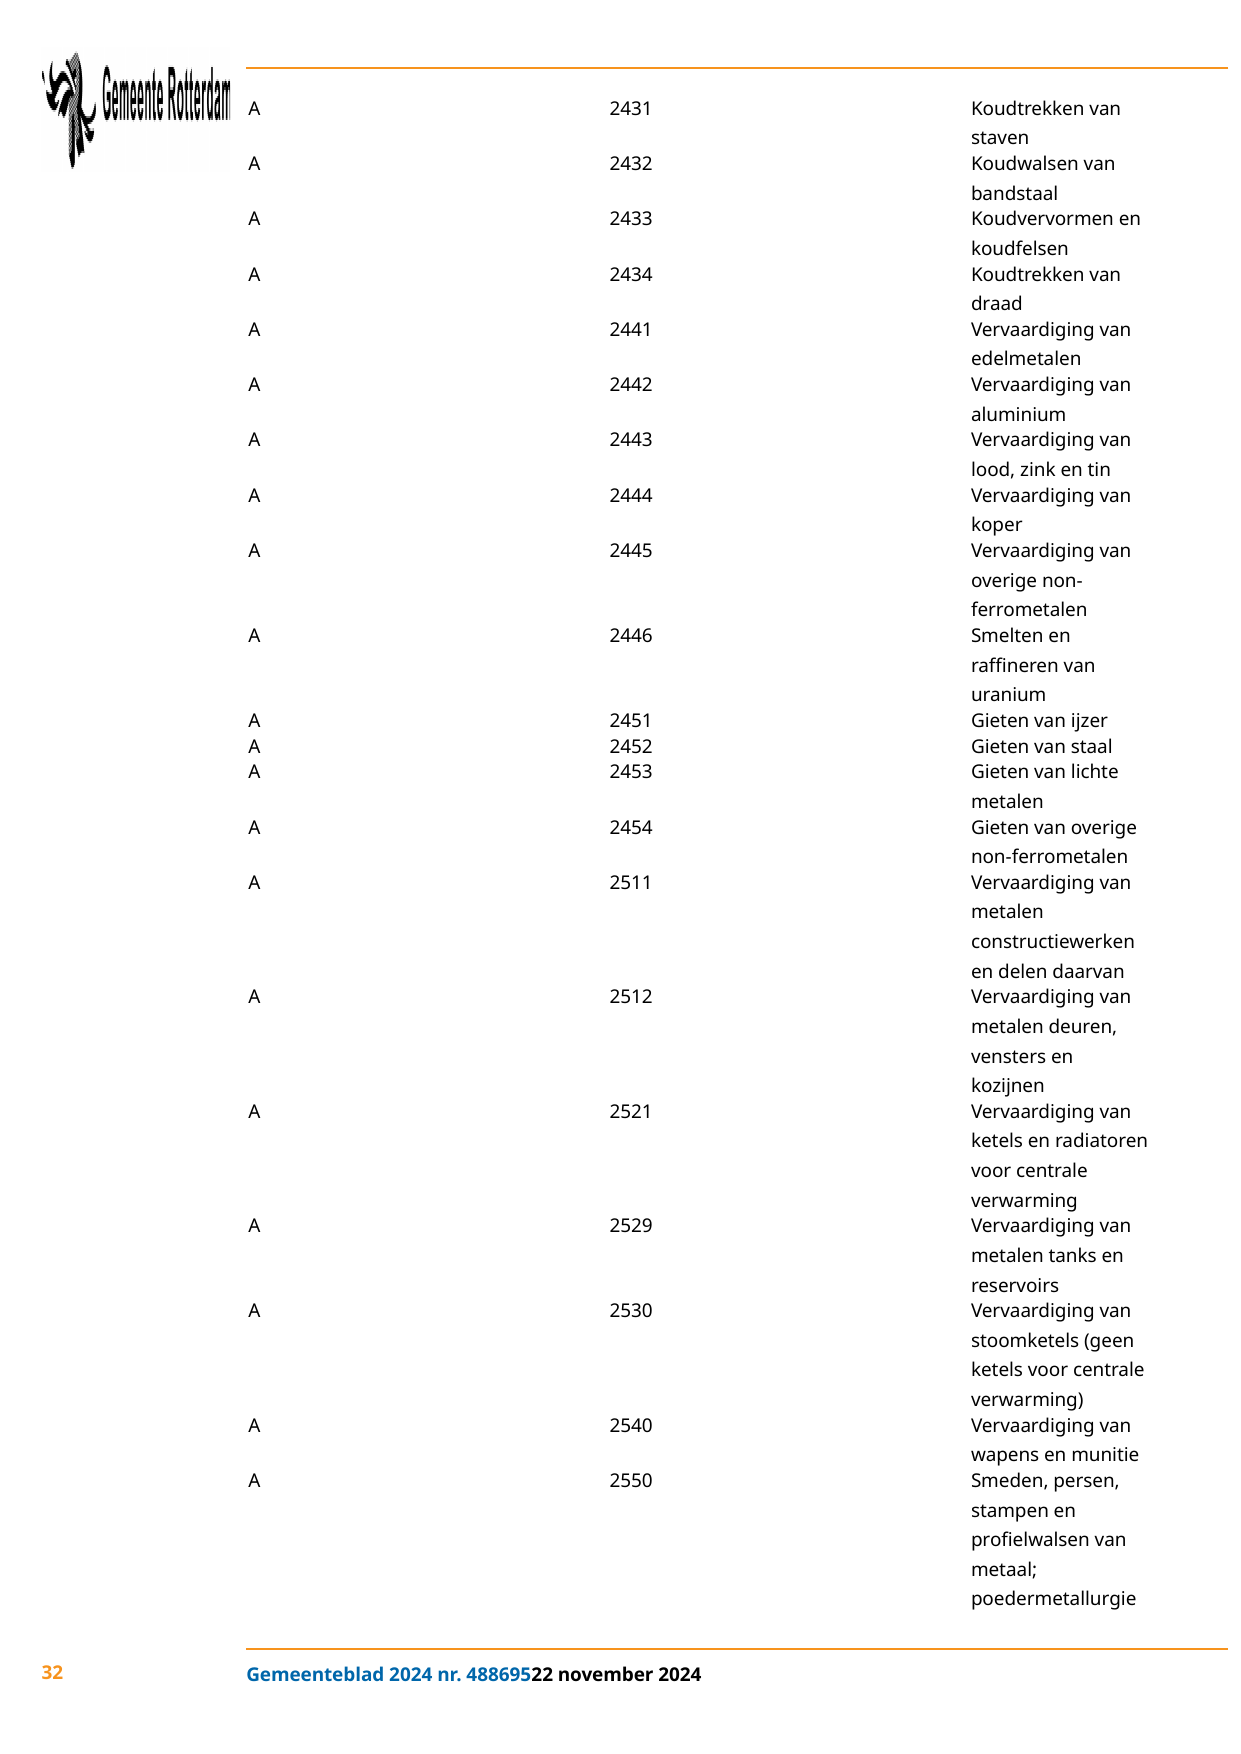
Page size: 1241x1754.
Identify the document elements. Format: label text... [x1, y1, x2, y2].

table_cell A [248, 95, 609, 150]
table_cell Gieten van lichte metalen [971, 759, 1152, 814]
table_cell A [248, 869, 609, 984]
table_cell Koudvervormen en koudfelsen [971, 205, 1152, 261]
table_cell 2451 [609, 707, 971, 733]
table_cell 2454 [609, 814, 971, 869]
table_cell A [248, 1098, 609, 1213]
table_cell A [248, 261, 609, 316]
table_cell Koudwalsen van bandstaal [971, 150, 1152, 205]
table_cell 2444 [609, 482, 971, 537]
table_cell 2445 [609, 537, 971, 622]
table_cell A [248, 537, 609, 622]
table_cell 2529 [609, 1213, 971, 1297]
table_cell A [248, 371, 609, 427]
table_cell A [248, 1298, 609, 1412]
table_cell Vervaardiging van stoomketels (geen ketels voor centrale verwarming) [971, 1298, 1152, 1412]
table_cell Vervaardiging van edelmetalen [971, 316, 1152, 371]
table_cell A [248, 707, 609, 733]
table_cell 2441 [609, 316, 971, 371]
table_cell 2530 [609, 1298, 971, 1412]
table_cell Smeden, persen, stampen en profielwalsen van metaal; poedermetallurgie [971, 1467, 1152, 1611]
table_cell Gieten van staal [971, 733, 1152, 758]
table_cell 2511 [609, 869, 971, 984]
table_cell A [248, 482, 609, 537]
table_cell Koudtrekken van staven [971, 95, 1152, 150]
table_cell A [248, 1213, 609, 1297]
table_cell Vervaardiging van aluminium [971, 371, 1152, 427]
table_cell A [248, 205, 609, 261]
table_cell A [248, 984, 609, 1098]
table_cell 2431 [609, 95, 971, 150]
table_cell 2434 [609, 261, 971, 316]
table_cell Vervaardiging van metalen deuren, vensters en kozijnen [971, 984, 1152, 1098]
table_cell Gieten van overige non-ferrometalen [971, 814, 1152, 869]
picture [41, 47, 231, 172]
table_cell Smelten en raffineren van uranium [971, 622, 1152, 707]
table_cell A [248, 733, 609, 758]
table_cell 2521 [609, 1098, 971, 1213]
table_cell 2512 [609, 984, 971, 1098]
table_cell Vervaardiging van ketels en radiatoren voor centrale verwarming [971, 1098, 1152, 1213]
table_cell 2443 [609, 427, 971, 482]
table_cell A [248, 1412, 609, 1467]
table_cell A [248, 622, 609, 707]
table_cell A [248, 1467, 609, 1611]
table_cell A [248, 316, 609, 371]
table_cell Gieten van ijzer [971, 707, 1152, 733]
table_cell 2446 [609, 622, 971, 707]
table_cell 2432 [609, 150, 971, 205]
table_cell Vervaardiging van metalen constructiewerken en delen daarvan [971, 869, 1152, 984]
table_cell 2452 [609, 733, 971, 758]
table_cell A [248, 150, 609, 205]
table_cell Vervaardiging van koper [971, 482, 1152, 537]
table_cell 2442 [609, 371, 971, 427]
table_cell Vervaardiging van wapens en munitie [971, 1412, 1152, 1467]
table_cell 2540 [609, 1412, 971, 1467]
table_cell Vervaardiging van metalen tanks en reservoirs [971, 1213, 1152, 1297]
table_cell A [248, 759, 609, 814]
table_cell A [248, 814, 609, 869]
table_cell Vervaardiging van lood, zink en tin [971, 427, 1152, 482]
table_cell Vervaardiging van overige non-ferrometalen [971, 537, 1152, 622]
table_cell A [248, 427, 609, 482]
table_cell 2433 [609, 205, 971, 261]
table_cell Koudtrekken van draad [971, 261, 1152, 316]
table_cell 2550 [609, 1467, 971, 1611]
table_cell 2453 [609, 759, 971, 814]
